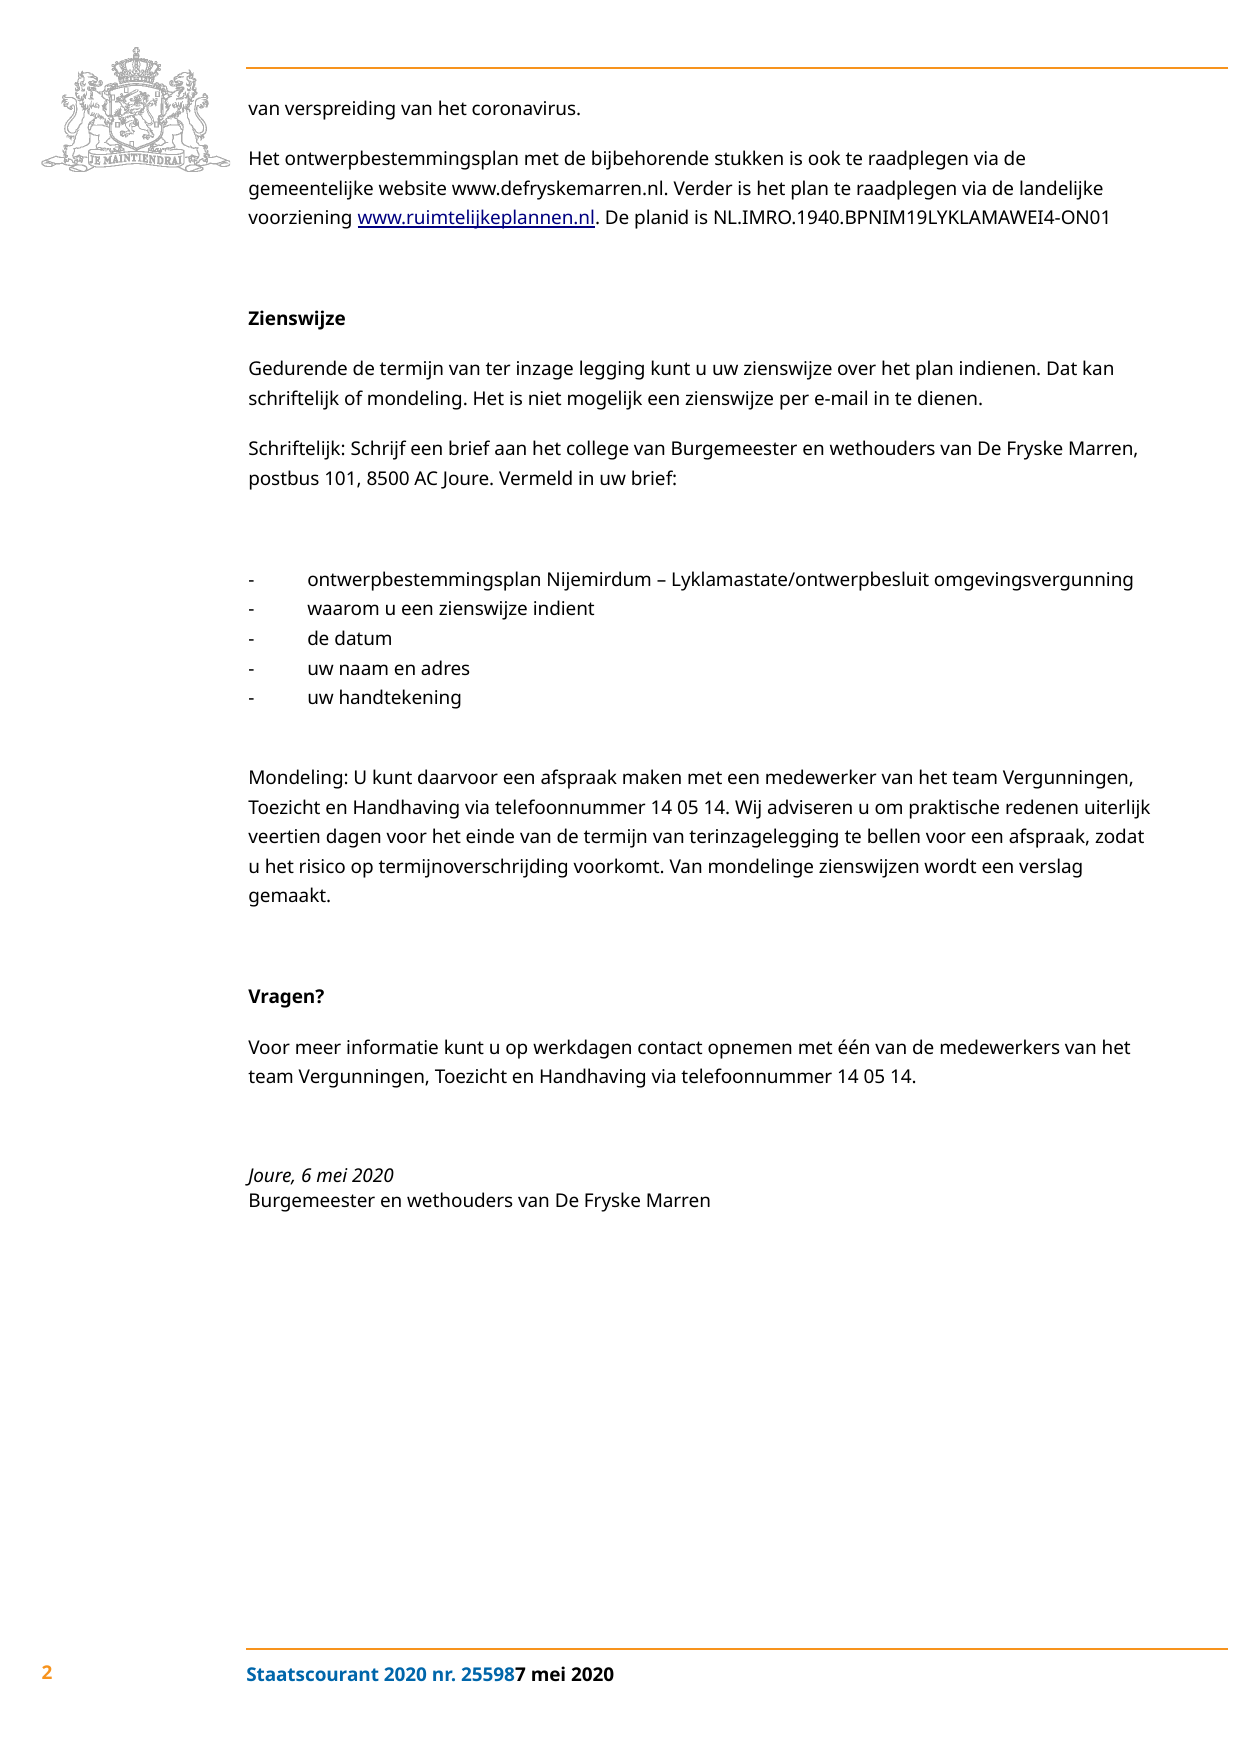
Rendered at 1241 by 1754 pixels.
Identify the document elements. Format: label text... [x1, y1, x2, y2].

picture [41, 47, 231, 172]
list uw handtekening [248, 684, 1152, 710]
list ontwerpbestemmingsplan Nijemirdum – Lyklamastate/ontwerpbesluit omgevingsvergunning [248, 566, 1152, 592]
text Zienswijze [248, 305, 1152, 331]
text Vragen? [248, 983, 1152, 1009]
text Joure, 6 mei 2020 [248, 1162, 1152, 1187]
text van verspreiding van het coronavirus. [248, 95, 1152, 121]
text Mondeling: U kunt daarvoor een afspraak maken met een medewerker van het team Vergunningen, Toezicht en Handhaving via telefoonnummer 14 05 14. Wij adviseren u om praktische redenen uiterlijk veertien dagen voor het einde van de termijn van terinzagelegging te bellen voor een afspraak, zodat u het risico op termijnoverschrijding voorkomt. Van mondelinge zienswijzen wordt een verslag gemaakt. [248, 764, 1152, 908]
text Gedurende de termijn van ter inzage legging kunt u uw zienswijze over het plan indienen. Dat kan schriftelijk of mondeling. Het is niet mogelijk een zienswijze per e-mail in te dienen. [248, 356, 1152, 411]
text Voor meer informatie kunt u op werkdagen contact opnemen met één van de medewerkers van het team Vergunningen, Toezicht en Handhaving via telefoonnummer 14 05 14. [248, 1034, 1152, 1089]
text Schriftelijk: Schrijf een brief aan het college van Burgemeester en wethouders van De Fryske Marren, postbus 101, 8500 AC Joure. Vermeld in uw brief: [248, 436, 1152, 491]
list uw naam en adres [248, 655, 1152, 681]
list waarom u een zienswijze indient [248, 596, 1152, 621]
text Burgemeester en wethouders van De Fryske Marren [248, 1187, 1152, 1213]
list de datum [248, 625, 1152, 651]
text Het ontwerpbestemmingsplan met de bijbehorende stukken is ook te raadplegen via de gemeentelijke website www.defryskemarren.nl. Verder is het plan te raadplegen via de landelijke voorziening www.ruimtelijkeplannen.nl. De planid is NL.IMRO.1940.BPNIM19LYKLAMAWEI4-ON01 [248, 145, 1152, 230]
